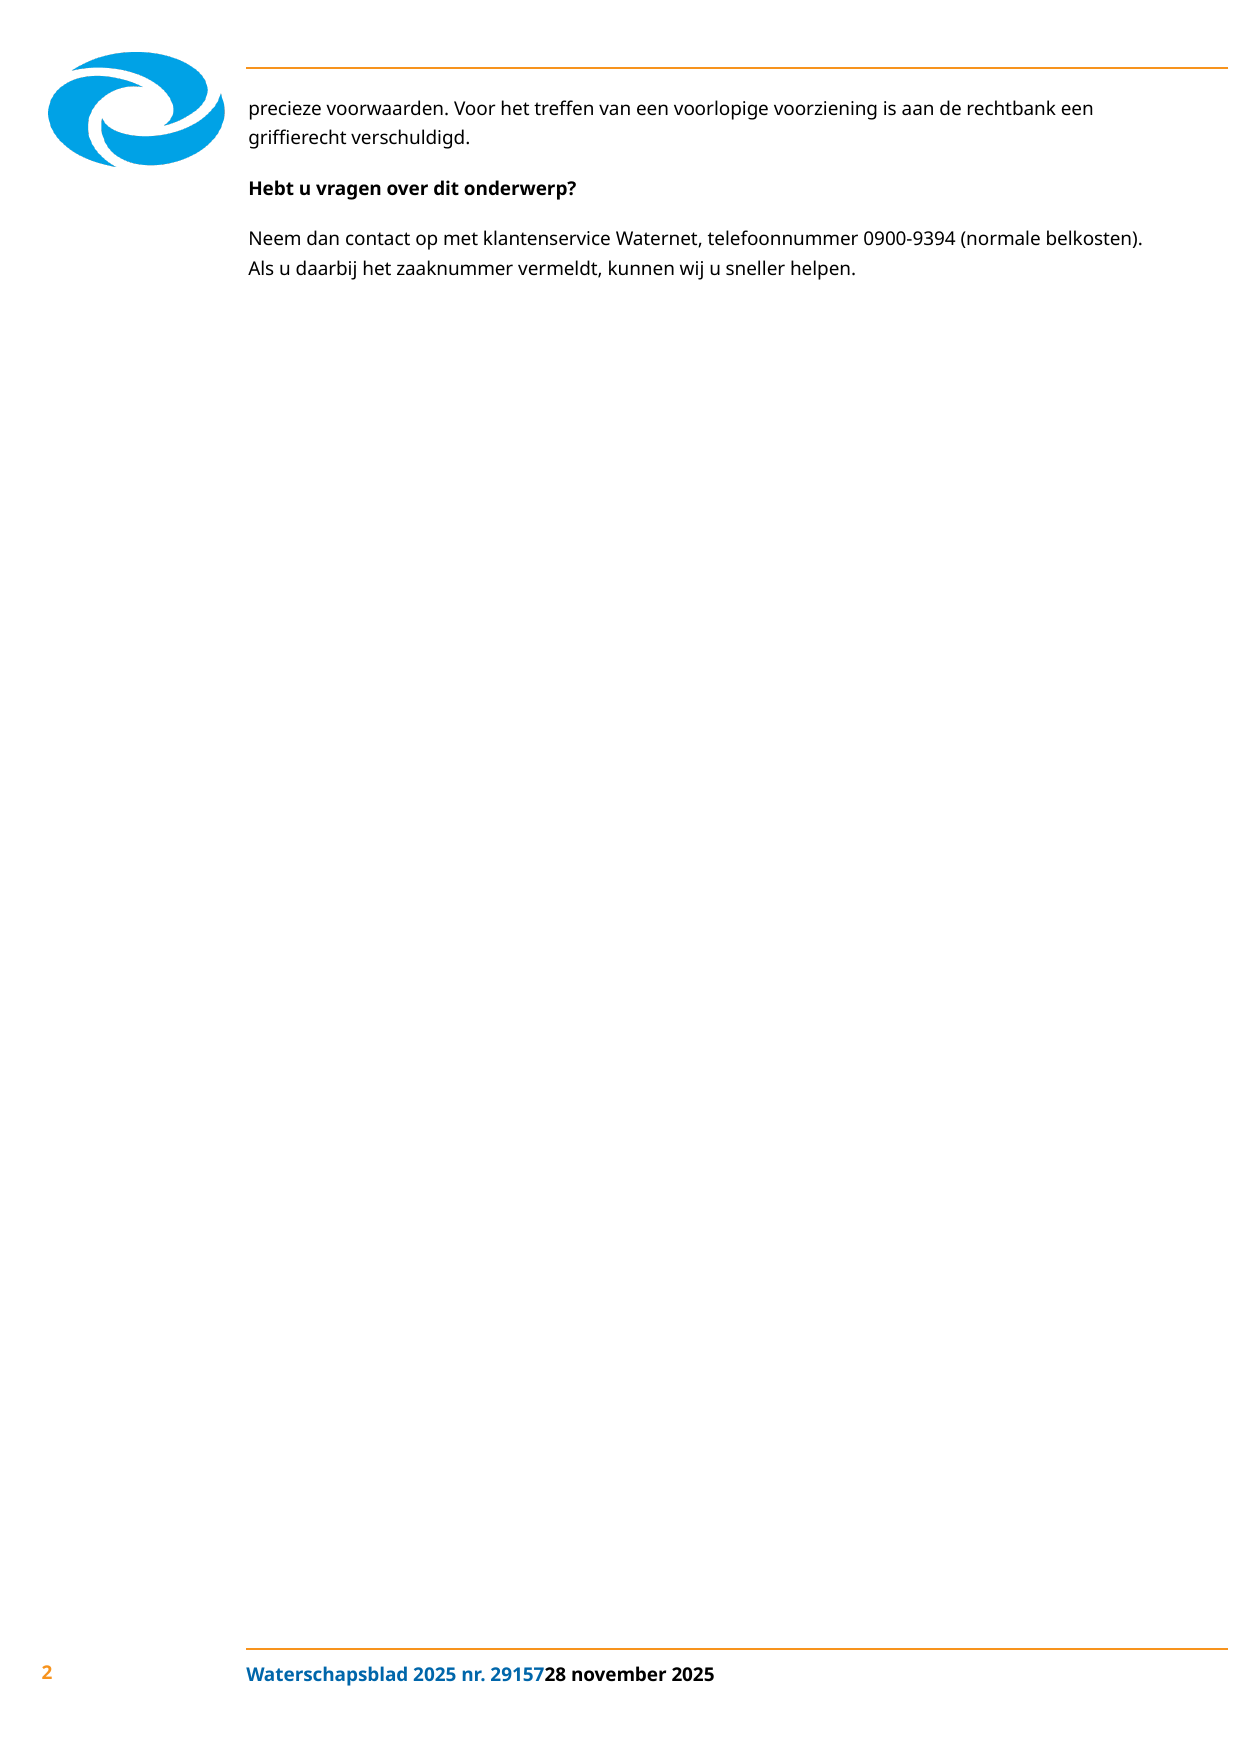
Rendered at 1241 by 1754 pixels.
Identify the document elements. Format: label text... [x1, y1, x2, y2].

text Neem dan contact op met klantenservice Waternet, telefoonnummer 0900-9394 (normale belkosten). Als u daarbij het zaaknummer vermeldt, kunnen wij u sneller helpen. [248, 225, 1152, 281]
picture [41, 47, 231, 172]
text Hebt u vragen over dit onderwerp? [248, 175, 1152, 201]
text precieze voorwaarden. Voor het treffen van een voorlopige voorziening is aan de rechtbank een griffierecht verschuldigd. [248, 95, 1152, 150]
